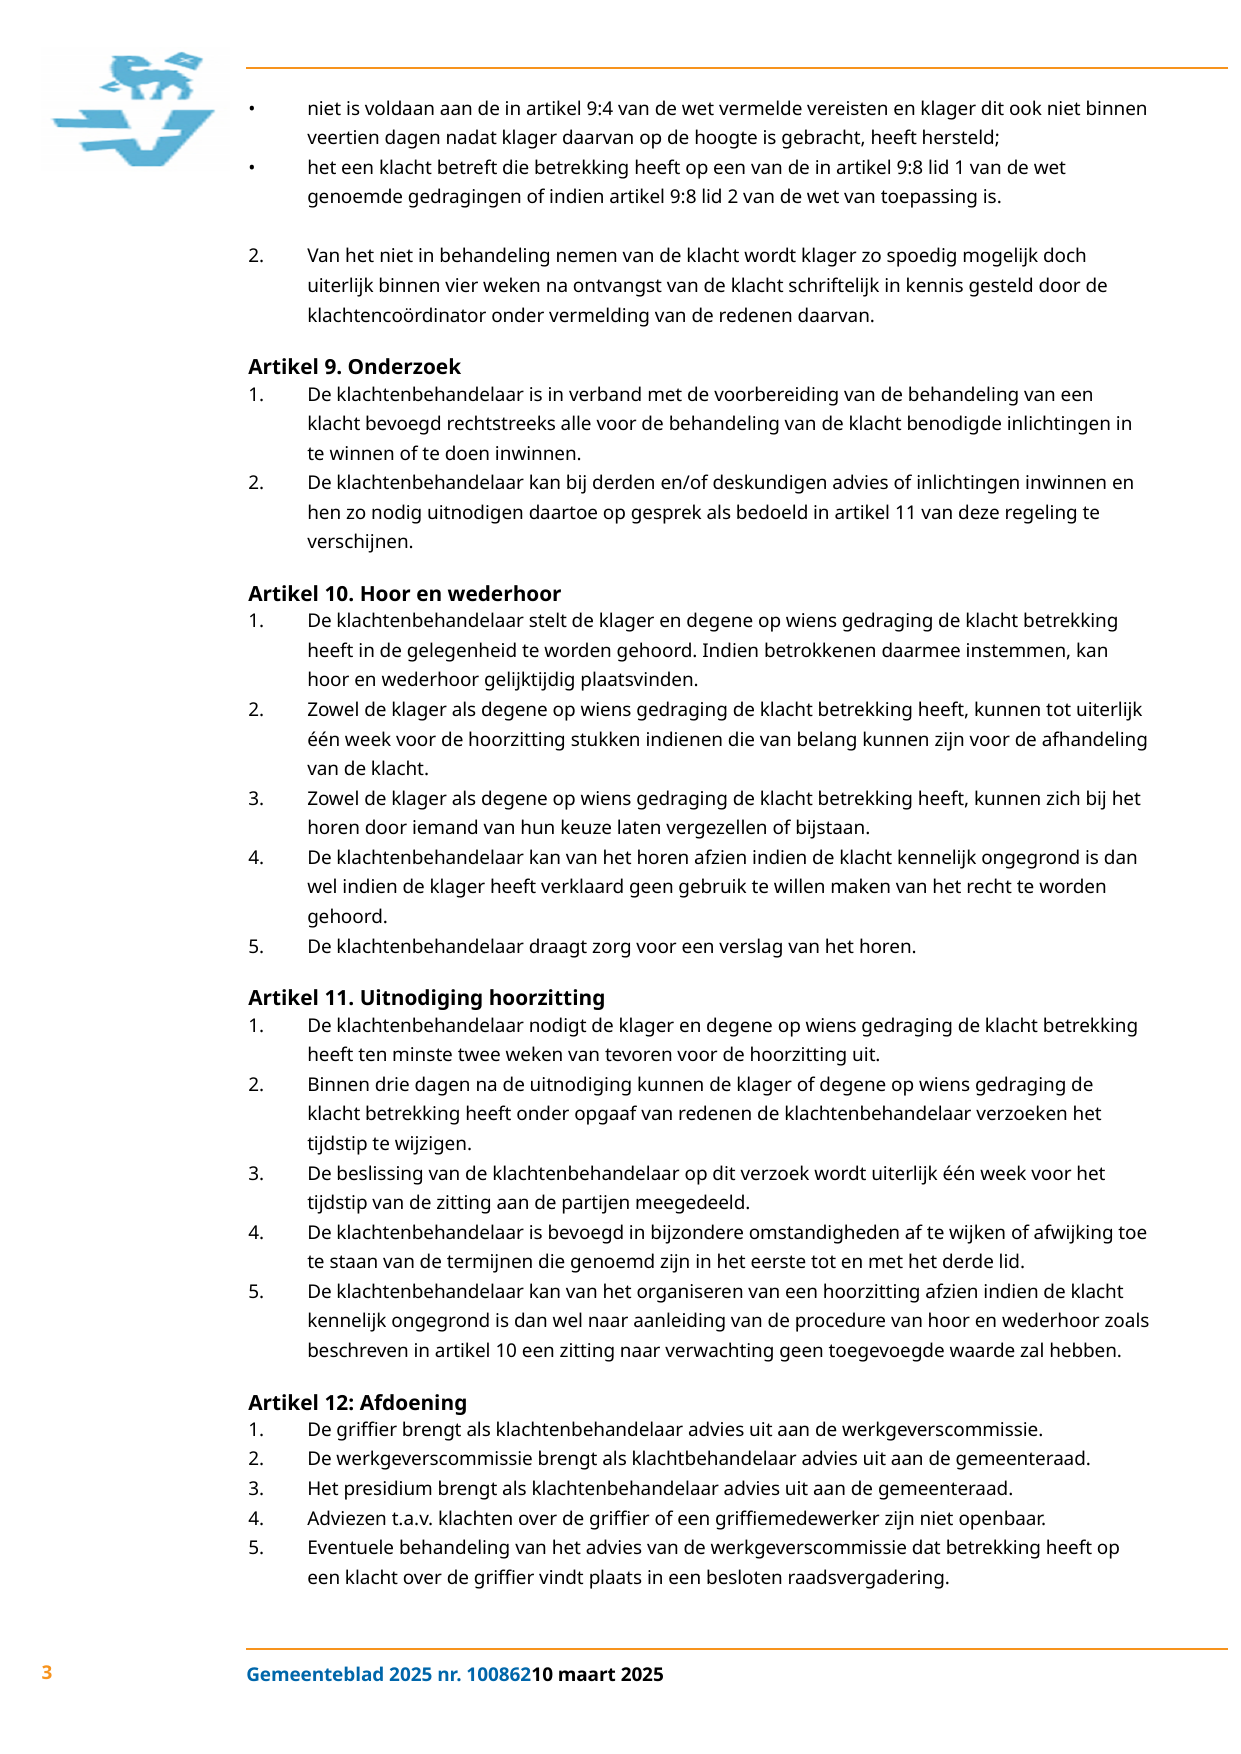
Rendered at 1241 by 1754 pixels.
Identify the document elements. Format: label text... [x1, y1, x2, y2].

list Zowel de klager als degene op wiens gedraging de klacht betrekking heeft, kunnen tot uiterlijk één week voor de hoorzitting stukken indienen die van belang kunnen zijn voor de afhandeling van de klacht. [248, 696, 1152, 781]
list De klachtenbehandelaar kan van het horen afzien indien de klacht kennelijk ongegrond is dan wel indien de klager heeft verklaard geen gebruik te willen maken van het recht te worden gehoord. [248, 844, 1152, 929]
list De werkgeverscommissie brengt als klachtbehandelaar advies uit aan de gemeenteraad. [248, 1446, 1152, 1471]
list De beslissing van de klachtenbehandelaar op dit verzoek wordt uiterlijk één week voor het tijdstip van de zitting aan de partijen meegedeeld. [248, 1160, 1152, 1215]
list Zowel de klager als degene op wiens gedraging de klacht betrekking heeft, kunnen zich bij het horen door iemand van hun keuze laten vergezellen of bijstaan. [248, 785, 1152, 840]
text Artikel 9. Onderzoek [248, 352, 1152, 381]
list De klachtenbehandelaar is bevoegd in bijzondere omstandigheden af te wijken of afwijking toe te staan van de termijnen die genoemd zijn in het eerste tot en met het derde lid. [248, 1219, 1152, 1274]
list De klachtenbehandelaar stelt de klager en degene op wiens gedraging de klacht betrekking heeft in de gelegenheid te worden gehoord. Indien betrokkenen daarmee instemmen, kan hoor en wederhoor gelijktijdig plaatsvinden. [248, 607, 1152, 692]
list De klachtenbehandelaar kan bij derden en/of deskundigen advies of inlichtingen inwinnen en hen zo nodig uitnodigen daartoe op gesprek als bedoeld in artikel 11 van deze regeling te verschijnen. [248, 469, 1152, 554]
list het een klacht betreft die betrekking heeft op een van de in artikel 9:8 lid 1 van de wet genoemde gedragingen of indien artikel 9:8 lid 2 van de wet van toepassing is. [248, 154, 1152, 209]
list Binnen drie dagen na de uitnodiging kunnen de klager of degene op wiens gedraging de klacht betrekking heeft onder opgaaf van redenen de klachtenbehandelaar verzoeken het tijdstip te wijzigen. [248, 1071, 1152, 1156]
list niet is voldaan aan de in artikel 9:4 van de wet vermelde vereisten en klager dit ook niet binnen veertien dagen nadat klager daarvan op de hoogte is gebracht, heeft hersteld; [248, 95, 1152, 150]
picture [41, 47, 231, 172]
list Van het niet in behandeling nemen van de klacht wordt klager zo spoedig mogelijk doch uiterlijk binnen vier weken na ontvangst van de klacht schriftelijk in kennis gesteld door de klachtencoördinator onder vermelding van de redenen daarvan. [248, 243, 1152, 328]
list De griffier brengt als klachtenbehandelaar advies uit aan de werkgeverscommissie. [248, 1416, 1152, 1442]
list Het presidium brengt als klachtenbehandelaar advies uit aan de gemeenteraad. [248, 1475, 1152, 1501]
text Artikel 10. Hoor en wederhoor [248, 579, 1152, 607]
list De klachtenbehandelaar draagt zorg voor een verslag van het horen. [248, 933, 1152, 959]
list De klachtenbehandelaar kan van het organiseren van een hoorzitting afzien indien de klacht kennelijk ongegrond is dan wel naar aanleiding van de procedure van hoor en wederhoor zoals beschreven in artikel 10 een zitting naar verwachting geen toegevoegde waarde zal hebben. [248, 1278, 1152, 1363]
list De klachtenbehandelaar nodigt de klager en degene op wiens gedraging de klacht betrekking heeft ten minste twee weken van tevoren voor de hoorzitting uit. [248, 1012, 1152, 1067]
text Artikel 11. Uitnodiging hoorzitting [248, 983, 1152, 1012]
text Artikel 12: Afdoening [248, 1388, 1152, 1416]
list Adviezen t.a.v. klachten over de griffier of een griffiemedewerker zijn niet openbaar. [248, 1505, 1152, 1531]
list Eventuele behandeling van het advies van de werkgeverscommissie dat betrekking heeft op een klacht over de griffier vindt plaats in een besloten raadsvergadering. [248, 1534, 1152, 1590]
list De klachtenbehandelaar is in verband met de voorbereiding van de behandeling van een klacht bevoegd rechtstreeks alle voor de behandeling van de klacht benodigde inlichtingen in te winnen of te doen inwinnen. [248, 381, 1152, 466]
